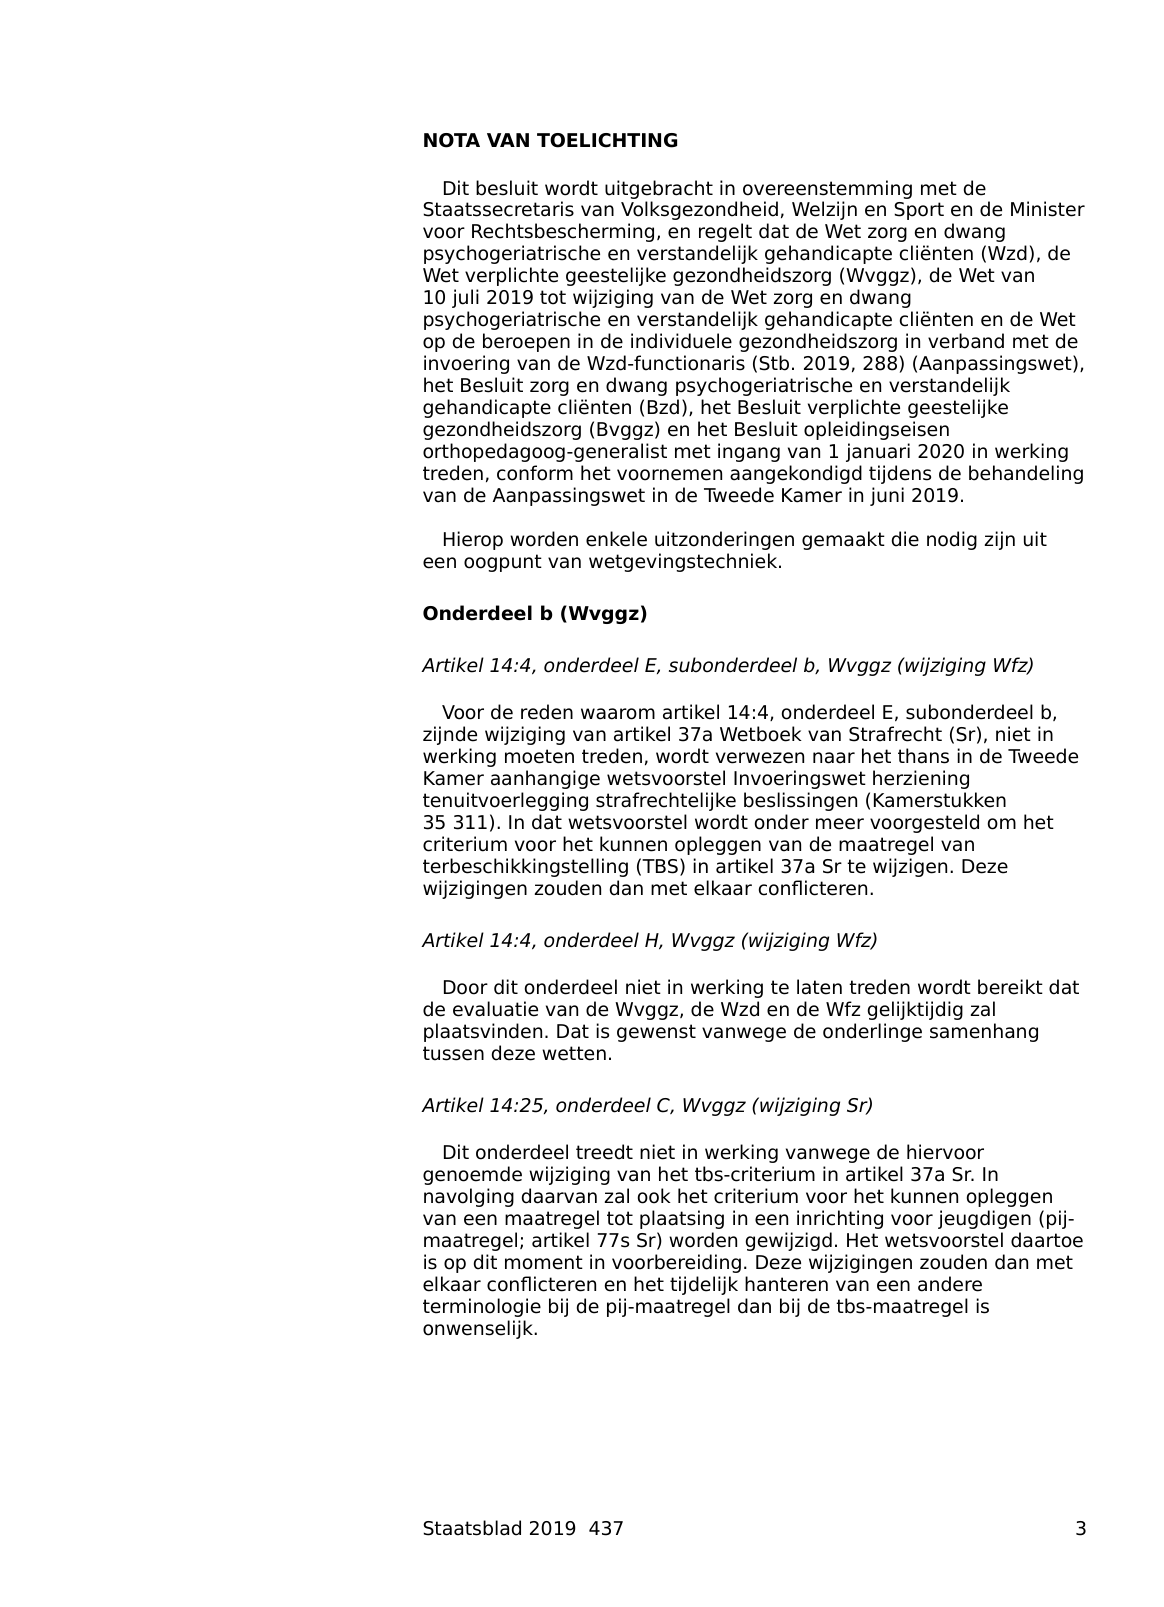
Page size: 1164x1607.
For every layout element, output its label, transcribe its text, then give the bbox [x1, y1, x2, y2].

text Dit onderdeel treedt niet in werking vanwege de hiervoor genoemde wijziging van het tbs-criterium in artikel 37a Sr. In navolging daarvan zal ook het criterium voor het kunnen opleggen van een maatregel tot plaatsing in een inrichting voor jeugdigen (pij-maatregel; artikel 77s Sr) worden gewijzigd. Het wetsvoorstel daartoe is op dit moment in voorbereiding. Deze wijzigingen zouden dan met elkaar conflicteren en het tijdelijk hanteren van een andere terminologie bij de pij-maatregel dan bij de tbs-maatregel is onwenselijk. [422, 1142, 1087, 1340]
text Voor de reden waarom artikel 14:4, onderdeel E, subonderdeel b, zijnde wijziging van artikel 37a Wetboek van Strafrecht (Sr), niet in werking moeten treden, wordt verwezen naar het thans in de Tweede Kamer aanhangige wetsvoorstel Invoeringswet herziening tenuitvoerlegging strafrechtelijke beslissingen (Kamerstukken 35 311). In dat wetsvoorstel wordt onder meer voorgesteld om het criterium voor het kunnen opleggen van de maatregel van terbeschikkingstelling (TBS) in artikel 37a Sr te wijzigen. Deze wijzigingen zouden dan met elkaar conflicteren. [422, 702, 1087, 900]
subtitle Onderdeel b (Wvggz) [422, 603, 1087, 625]
text Dit besluit wordt uitgebracht in overeenstemming met de Staatssecretaris van Volksgezondheid, Welzijn en Sport en de Minister voor Rechtsbescherming, en regelt dat de Wet zorg en dwang psychogeriatrische en verstandelijk gehandicapte cliënten (Wzd), de Wet verplichte geestelijke gezondheidszorg (Wvggz), de Wet van 10 juli 2019 tot wijziging van de Wet zorg en dwang psychogeriatrische en verstandelijk gehandicapte cliënten en de Wet op de beroepen in de individuele gezondheidszorg in verband met de invoering van de Wzd-functionaris (Stb. 2019, 288) (Aanpassingswet), het Besluit zorg en dwang psychogeriatrische en verstandelijk gehandicapte cliënten (Bzd), het Besluit verplichte geestelijke gezondheidszorg (Bvggz) en het Besluit opleidingseisen orthopedagoog-generalist met ingang van 1 januari 2020 in werking treden, conform het voornemen aangekondigd tijdens de behandeling van de Aanpassingswet in de Tweede Kamer in juni 2019. [422, 177, 1087, 507]
subtitle Artikel 14:4, onderdeel H, Wvggz (wijziging Wfz) [422, 930, 1087, 952]
subtitle Artikel 14:25, onderdeel C, Wvggz (wijziging Sr) [422, 1095, 1087, 1117]
text Hierop worden enkele uitzonderingen gemaakt die nodig zijn uit een oogpunt van wetgevingstechniek. [422, 529, 1087, 573]
subtitle Artikel 14:4, onderdeel E, subonderdeel b, Wvggz (wijziging Wfz) [422, 655, 1087, 677]
subtitle NOTA VAN TOELICHTING [422, 130, 1087, 152]
text Door dit onderdeel niet in werking te laten treden wordt bereikt dat de evaluatie van de Wvggz, de Wzd en de Wfz gelijktijdig zal plaatsvinden. Dat is gewenst vanwege de onderlinge samenhang tussen deze wetten. [422, 977, 1087, 1065]
